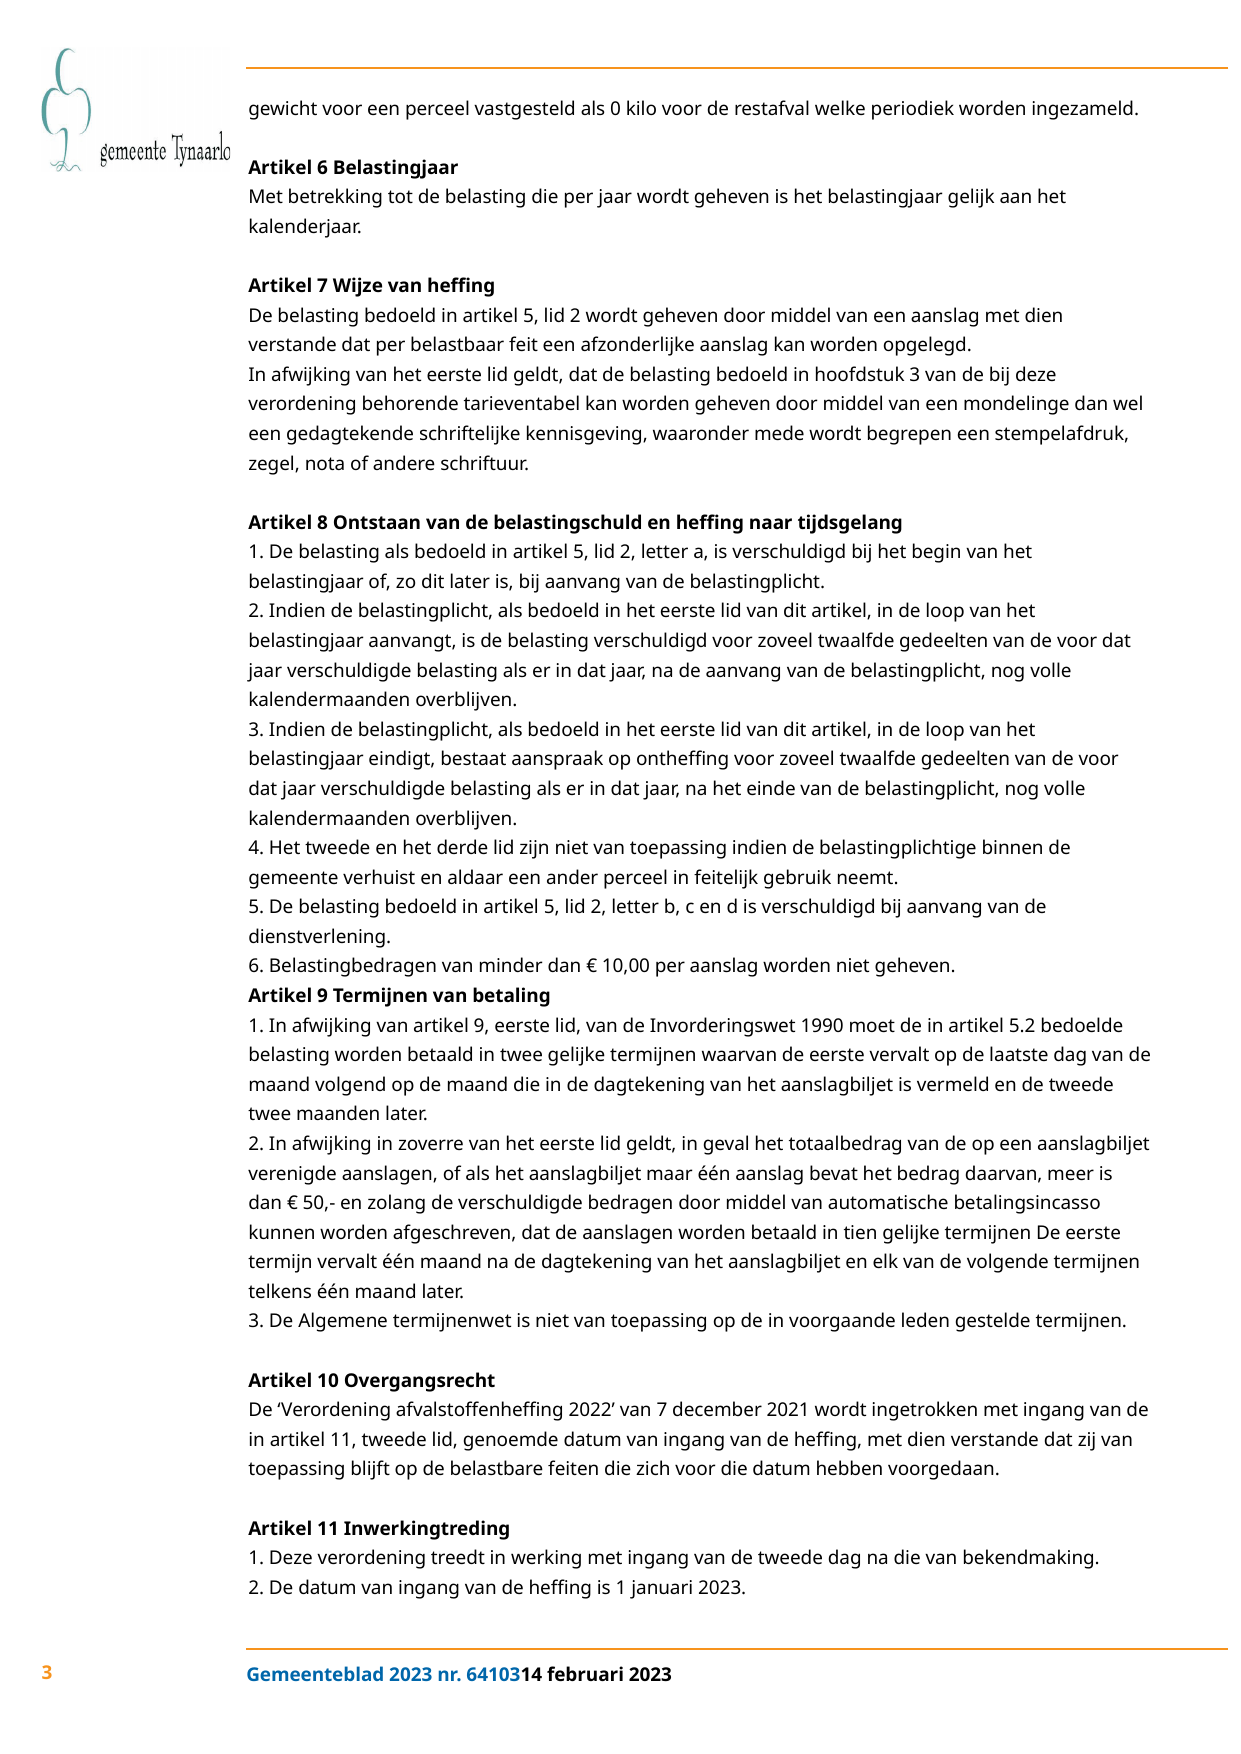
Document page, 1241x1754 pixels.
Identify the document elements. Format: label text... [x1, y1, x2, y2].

text 1. In afwijking van artikel 9, eerste lid, van de Invorderingswet 1990 moet de in artikel 5.2 bedoelde belasting worden betaald in twee gelijke termijnen waarvan de eerste vervalt op de laatste dag van de maand volgend op de maand die in de dagtekening van het aanslagbiljet is vermeld en de tweede twee maanden later. [248, 1012, 1152, 1126]
text gewicht voor een perceel vastgesteld als 0 kilo voor de restafval welke periodiek worden ingezameld. [248, 95, 1152, 121]
text 5. De belasting bedoeld in artikel 5, lid 2, letter b, c en d is verschuldigd bij aanvang van de dienstverlening. [248, 893, 1152, 949]
text Met betrekking tot de belasting die per jaar wordt geheven is het belastingjaar gelijk aan het kalenderjaar. [248, 183, 1152, 239]
text 2. Indien de belastingplicht, als bedoeld in het eerste lid van dit artikel, in de loop van het belastingjaar aanvangt, is de belasting verschuldigd voor zoveel twaalfde gedeelten van de voor dat jaar verschuldigde belasting als er in dat jaar, na de aanvang van de belastingplicht, nog volle kalendermaanden overblijven. [248, 598, 1152, 712]
text 1. Deze verordening treedt in werking met ingang van de tweede dag na die van bekendmaking. [248, 1544, 1152, 1570]
picture [41, 47, 231, 172]
text Artikel 9 Termijnen van betaling [248, 982, 1152, 1008]
text 2. De datum van ingang van de heffing is 1 januari 2023. [248, 1574, 1152, 1600]
text De belasting bedoeld in artikel 5, lid 2 wordt geheven door middel van een aanslag met dien verstande dat per belastbaar feit een afzonderlijke aanslag kan worden opgelegd. [248, 302, 1152, 357]
text 3. De Algemene termijnenwet is niet van toepassing op de in voorgaande leden gestelde termijnen. [248, 1308, 1152, 1333]
text 1. De belasting als bedoeld in artikel 5, lid 2, letter a, is verschuldigd bij het begin van het belastingjaar of, zo dit later is, bij aanvang van de belastingplicht. [248, 538, 1152, 594]
text Artikel 8 Ontstaan van de belastingschuld en heffing naar tijdsgelang [248, 509, 1152, 535]
text Artikel 10 Overgangsrecht [248, 1367, 1152, 1393]
text In afwijking van het eerste lid geldt, dat de belasting bedoeld in hoofdstuk 3 van de bij deze verordening behorende tarieventabel kan worden geheven door middel van een mondelinge dan wel een gedagtekende schriftelijke kennisgeving, waaronder mede wordt begrepen een stempelafdruk, zegel, nota of andere schriftuur. [248, 361, 1152, 476]
text Artikel 11 Inwerkingtreding [248, 1515, 1152, 1541]
text 3. Indien de belastingplicht, als bedoeld in het eerste lid van dit artikel, in de loop van het belastingjaar eindigt, bestaat aanspraak op ontheffing voor zoveel twaalfde gedeelten van de voor dat jaar verschuldigde belasting als er in dat jaar, na het einde van de belastingplicht, nog volle kalendermaanden overblijven. [248, 716, 1152, 831]
text 6. Belastingbedragen van minder dan € 10,00 per aanslag worden niet geheven. [248, 953, 1152, 978]
text Artikel 6 Belastingjaar [248, 154, 1152, 180]
text Artikel 7 Wijze van heffing [248, 272, 1152, 298]
text 2. In afwijking in zoverre van het eerste lid geldt, in geval het totaalbedrag van de op een aanslagbiljet verenigde aanslagen, of als het aanslagbiljet maar één aanslag bevat het bedrag daarvan, meer is dan € 50,- en zolang de verschuldigde bedragen door middel van automatische betalingsincasso kunnen worden afgeschreven, dat de aanslagen worden betaald in tien gelijke termijnen De eerste termijn vervalt één maand na de dagtekening van het aanslagbiljet en elk van de volgende termijnen telkens één maand later. [248, 1130, 1152, 1304]
text 4. Het tweede en het derde lid zijn niet van toepassing indien de belastingplichtige binnen de gemeente verhuist en aldaar een ander perceel in feitelijk gebruik neemt. [248, 834, 1152, 890]
text De ‘Verordening afvalstoffenheffing 2022’ van 7 december 2021 wordt ingetrokken met ingang van de in artikel 11, tweede lid, genoemde datum van ingang van de heffing, met dien verstande dat zij van toepassing blijft op de belastbare feiten die zich voor die datum hebben voorgedaan. [248, 1396, 1152, 1481]
